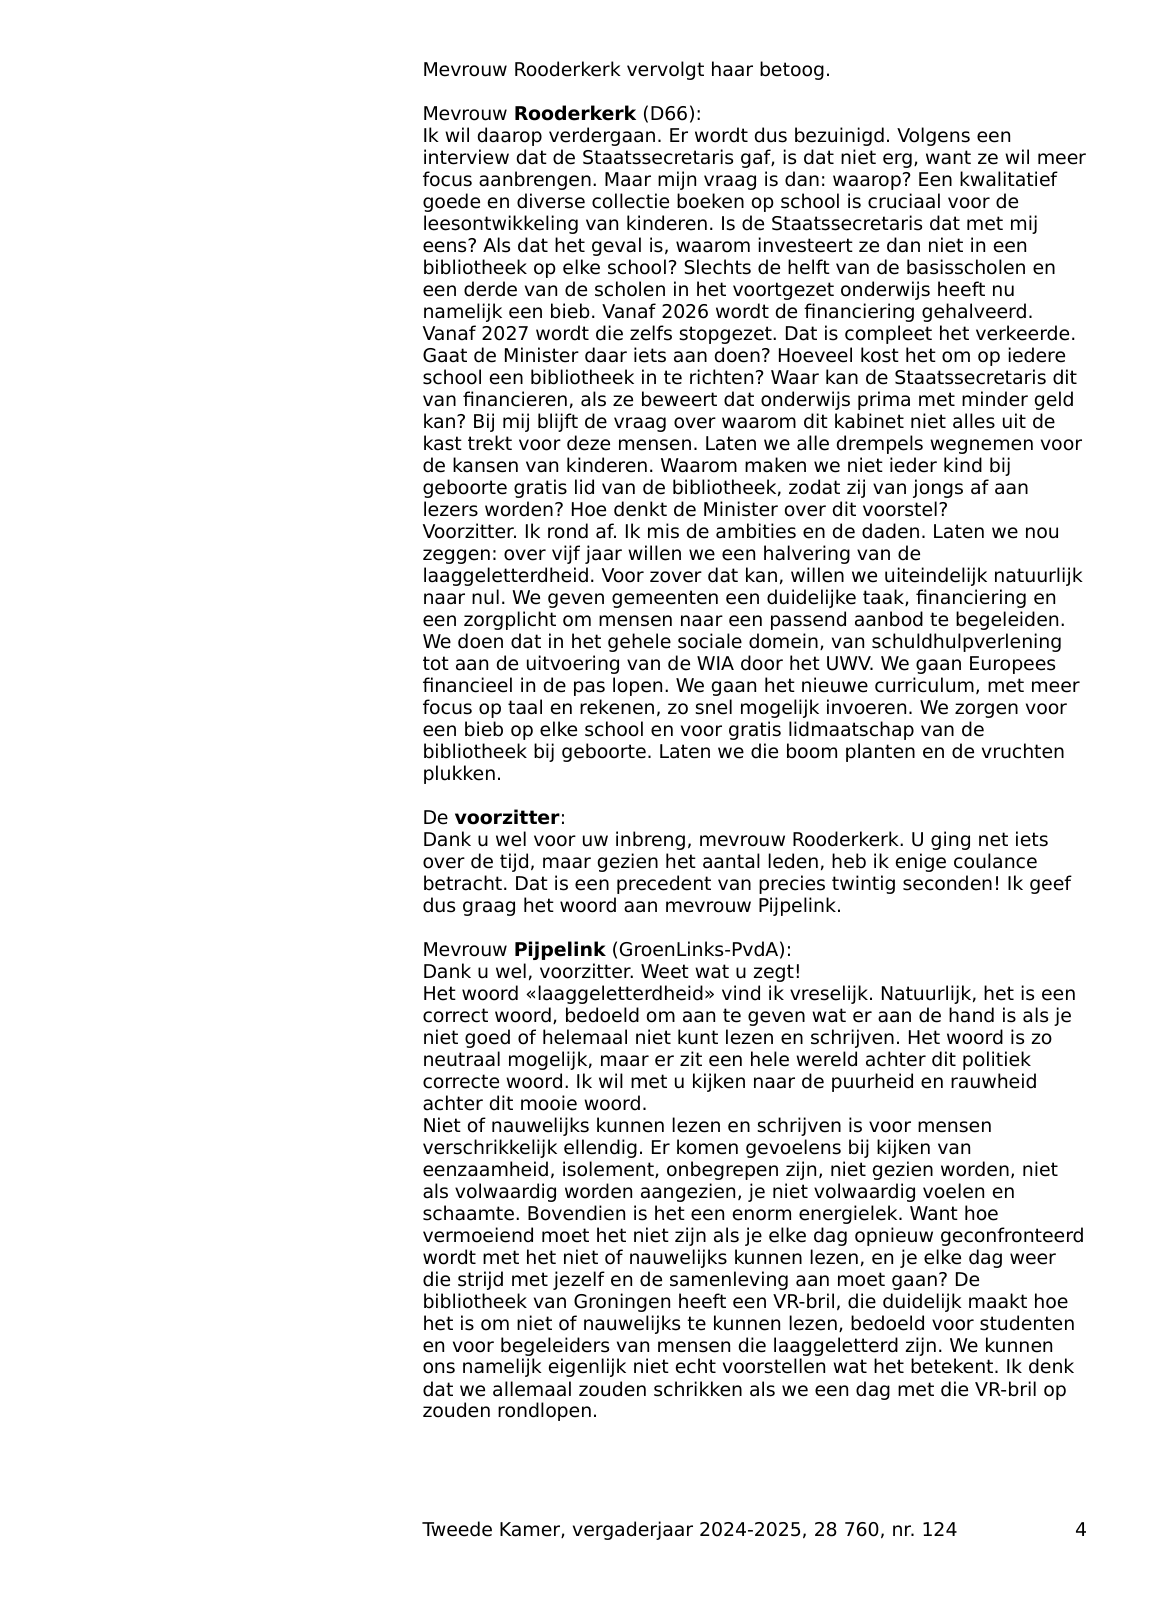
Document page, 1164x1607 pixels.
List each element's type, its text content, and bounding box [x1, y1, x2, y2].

text De voorzitter: [422, 807, 1087, 829]
text Dank u wel, voorzitter. Weet wat u zegt! [422, 961, 1087, 983]
text Voorzitter. Ik rond af. Ik mis de ambities en de daden. Laten we nou zeggen: over vijf jaar willen we een halvering van de laaggeletterdheid. Voor zover dat kan, willen we uiteindelijk natuurlijk naar nul. We geven gemeenten een duidelijke taak, financiering en een zorgplicht om mensen naar een passend aanbod te begeleiden. We doen dat in het gehele sociale domein, van schuldhulpverlening tot aan de uitvoering van de WIA door het UWV. We gaan Europees financieel in de pas lopen. We gaan het nieuwe curriculum, met meer focus op taal en rekenen, zo snel mogelijk invoeren. We zorgen voor een bieb op elke school en voor gratis lidmaatschap van de bibliotheek bij geboorte. Laten we die boom planten en de vruchten plukken. [422, 521, 1087, 784]
text Ik wil daarop verdergaan. Er wordt dus bezuinigd. Volgens een interview dat de Staatssecretaris gaf, is dat niet erg, want ze wil meer focus aanbrengen. Maar mijn vraag is dan: waarop? Een kwalitatief goede en diverse collectie boeken op school is cruciaal voor de leesontwikkeling van kinderen. Is de Staatssecretaris dat met mij eens? Als dat het geval is, waarom investeert ze dan niet in een bibliotheek op elke school? Slechts de helft van de basisscholen en een derde van de scholen in het voortgezet onderwijs heeft nu namelijk een bieb. Vanaf 2026 wordt de financiering gehalveerd. Vanaf 2027 wordt die zelfs stopgezet. Dat is compleet het verkeerde. Gaat de Minister daar iets aan doen? Hoeveel kost het om op iedere school een bibliotheek in te richten? Waar kan de Staatssecretaris dit van financieren, als ze beweert dat onderwijs prima met minder geld kan? Bij mij blijft de vraag over waarom dit kabinet niet alles uit de kast trekt voor deze mensen. Laten we alle drempels wegnemen voor de kansen van kinderen. Waarom maken we niet ieder kind bij geboorte gratis lid van de bibliotheek, zodat zij van jongs af aan lezers worden? Hoe denkt de Minister over dit voorstel? [422, 125, 1087, 521]
text Dank u wel voor uw inbreng, mevrouw Rooderkerk. U ging net iets over de tijd, maar gezien het aantal leden, heb ik enige coulance betracht. Dat is een precedent van precies twintig seconden! Ik geef dus graag het woord aan mevrouw Pijpelink. [422, 829, 1087, 917]
text Mevrouw Rooderkerk (D66): [422, 103, 1087, 125]
text Niet of nauwelijks kunnen lezen en schrijven is voor mensen verschrikkelijk ellendig. Er komen gevoelens bij kijken van eenzaamheid, isolement, onbegrepen zijn, niet gezien worden, niet als volwaardig worden aangezien, je niet volwaardig voelen en schaamte. Bovendien is het een enorm energielek. Want hoe vermoeiend moet het niet zijn als je elke dag opnieuw geconfronteerd wordt met het niet of nauwelijks kunnen lezen, en je elke dag weer die strijd met jezelf en de samenleving aan moet gaan? De bibliotheek van Groningen heeft een VR-bril, die duidelijk maakt hoe het is om niet of nauwelijks te kunnen lezen, bedoeld voor studenten en voor begeleiders van mensen die laaggeletterd zijn. We kunnen ons namelijk eigenlijk niet echt voorstellen wat het betekent. Ik denk dat we allemaal zouden schrikken als we een dag met die VR-bril op zouden rondlopen. [422, 1115, 1087, 1422]
text Mevrouw Pijpelink (GroenLinks-PvdA): [422, 939, 1087, 961]
text Mevrouw Rooderkerk vervolgt haar betoog. [422, 59, 1087, 81]
text Het woord «laaggeletterdheid» vind ik vreselijk. Natuurlijk, het is een correct woord, bedoeld om aan te geven wat er aan de hand is als je niet goed of helemaal niet kunt lezen en schrijven. Het woord is zo neutraal mogelijk, maar er zit een hele wereld achter dit politiek correcte woord. Ik wil met u kijken naar de puurheid en rauwheid achter dit mooie woord. [422, 983, 1087, 1115]
